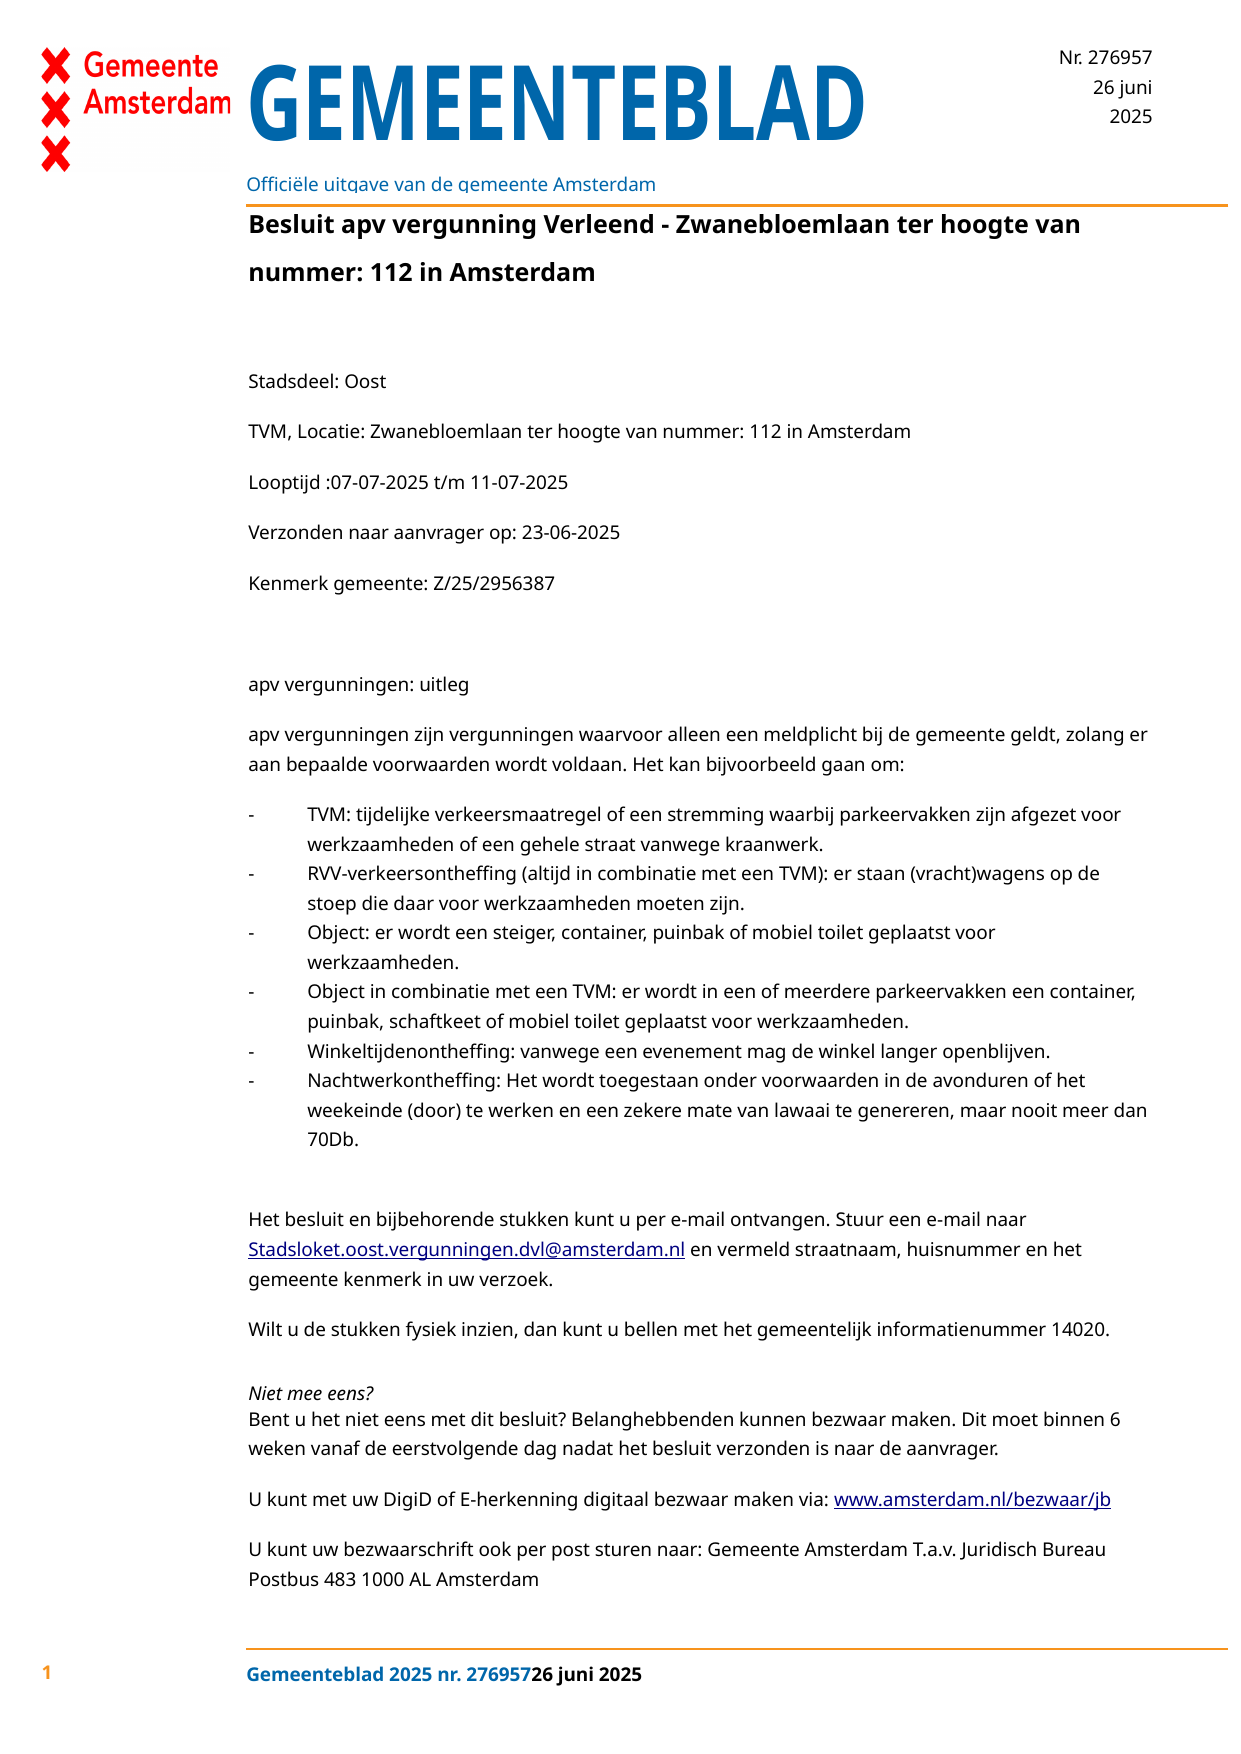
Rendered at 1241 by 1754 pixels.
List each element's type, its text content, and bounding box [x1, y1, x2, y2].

text TVM, Locatie: Zwanebloemlaan ter hoogte van nummer: 112 in Amsterdam [248, 419, 1152, 444]
list Object in combinatie met een TVM: er wordt in een of meerdere parkeervakken een container, puinbak, schaftkeet of mobiel toilet geplaatst voor werkzaamheden. [248, 979, 1152, 1034]
text apv vergunningen zijn vergunningen waarvoor alleen een meldplicht bij de gemeente geldt, zolang er aan bepaalde voorwaarden wordt voldaan. Het kan bijvoorbeeld gaan om: [248, 721, 1152, 777]
list Nachtwerkontheffing: Het wordt toegestaan onder voorwaarden in de avonduren of het weekeinde (door) te werken en een zekere mate van lawaai te genereren, maar nooit meer dan 70Db. [248, 1067, 1152, 1152]
text Verzonden naar aanvrager op: 23-06-2025 [248, 519, 1152, 545]
picture [41, 47, 231, 172]
text U kunt uw bezwaarschrift ook per post sturen naar: Gemeente Amsterdam T.a.v. Juridisch Bureau Postbus 483 1000 AL Amsterdam [248, 1536, 1152, 1592]
list Winkeltijdenontheffing: vanwege een evenement mag de winkel langer openblijven. [248, 1038, 1152, 1064]
text Het besluit en bijbehorende stukken kunt u per e-mail ontvangen. Stuur een e-mail naar Stadsloket.oost.vergunningen.dvl@amsterdam.nl en vermeld straatnaam, huisnummer en het gemeente kenmerk in uw verzoek. [248, 1207, 1152, 1292]
list RVV-verkeersontheffing (altijd in combinatie met een TVM): er staan (vracht)wagens op de stoep die daar voor werkzaamheden moeten zijn. [248, 860, 1152, 916]
text Besluit apv vergunning Verleend - Zwanebloemlaan ter hoogte van nummer: 112 in Amsterdam [248, 207, 1152, 288]
text Wilt u de stukken fysiek inzien, dan kunt u bellen met het gemeentelijk informatienummer 14020. [248, 1316, 1152, 1342]
text Stadsdeel: Oost [248, 368, 1152, 394]
text Niet mee eens? [248, 1380, 1152, 1406]
text Kenmerk gemeente: Z/25/2956387 [248, 570, 1152, 596]
text U kunt met uw DigiD of E-herkenning digitaal bezwaar maken via: www.amsterdam.nl/bezwaar/jb [248, 1486, 1152, 1512]
text Bent u het niet eens met dit besluit? Belanghebbenden kunnen bezwaar maken. Dit moet binnen 6 weken vanaf de eerstvolgende dag nadat het besluit verzonden is naar de aanvrager. [248, 1406, 1152, 1461]
list TVM: tijdelijke verkeersmaatregel of een stremming waarbij parkeervakken zijn afgezet voor werkzaamheden of een gehele straat vanwege kraanwerk. [248, 801, 1152, 857]
list Object: er wordt een steiger, container, puinbak of mobiel toilet geplaatst voor werkzaamheden. [248, 919, 1152, 975]
text Looptijd :07-07-2025 t/m 11-07-2025 [248, 469, 1152, 495]
text apv vergunningen: uitleg [248, 671, 1152, 697]
